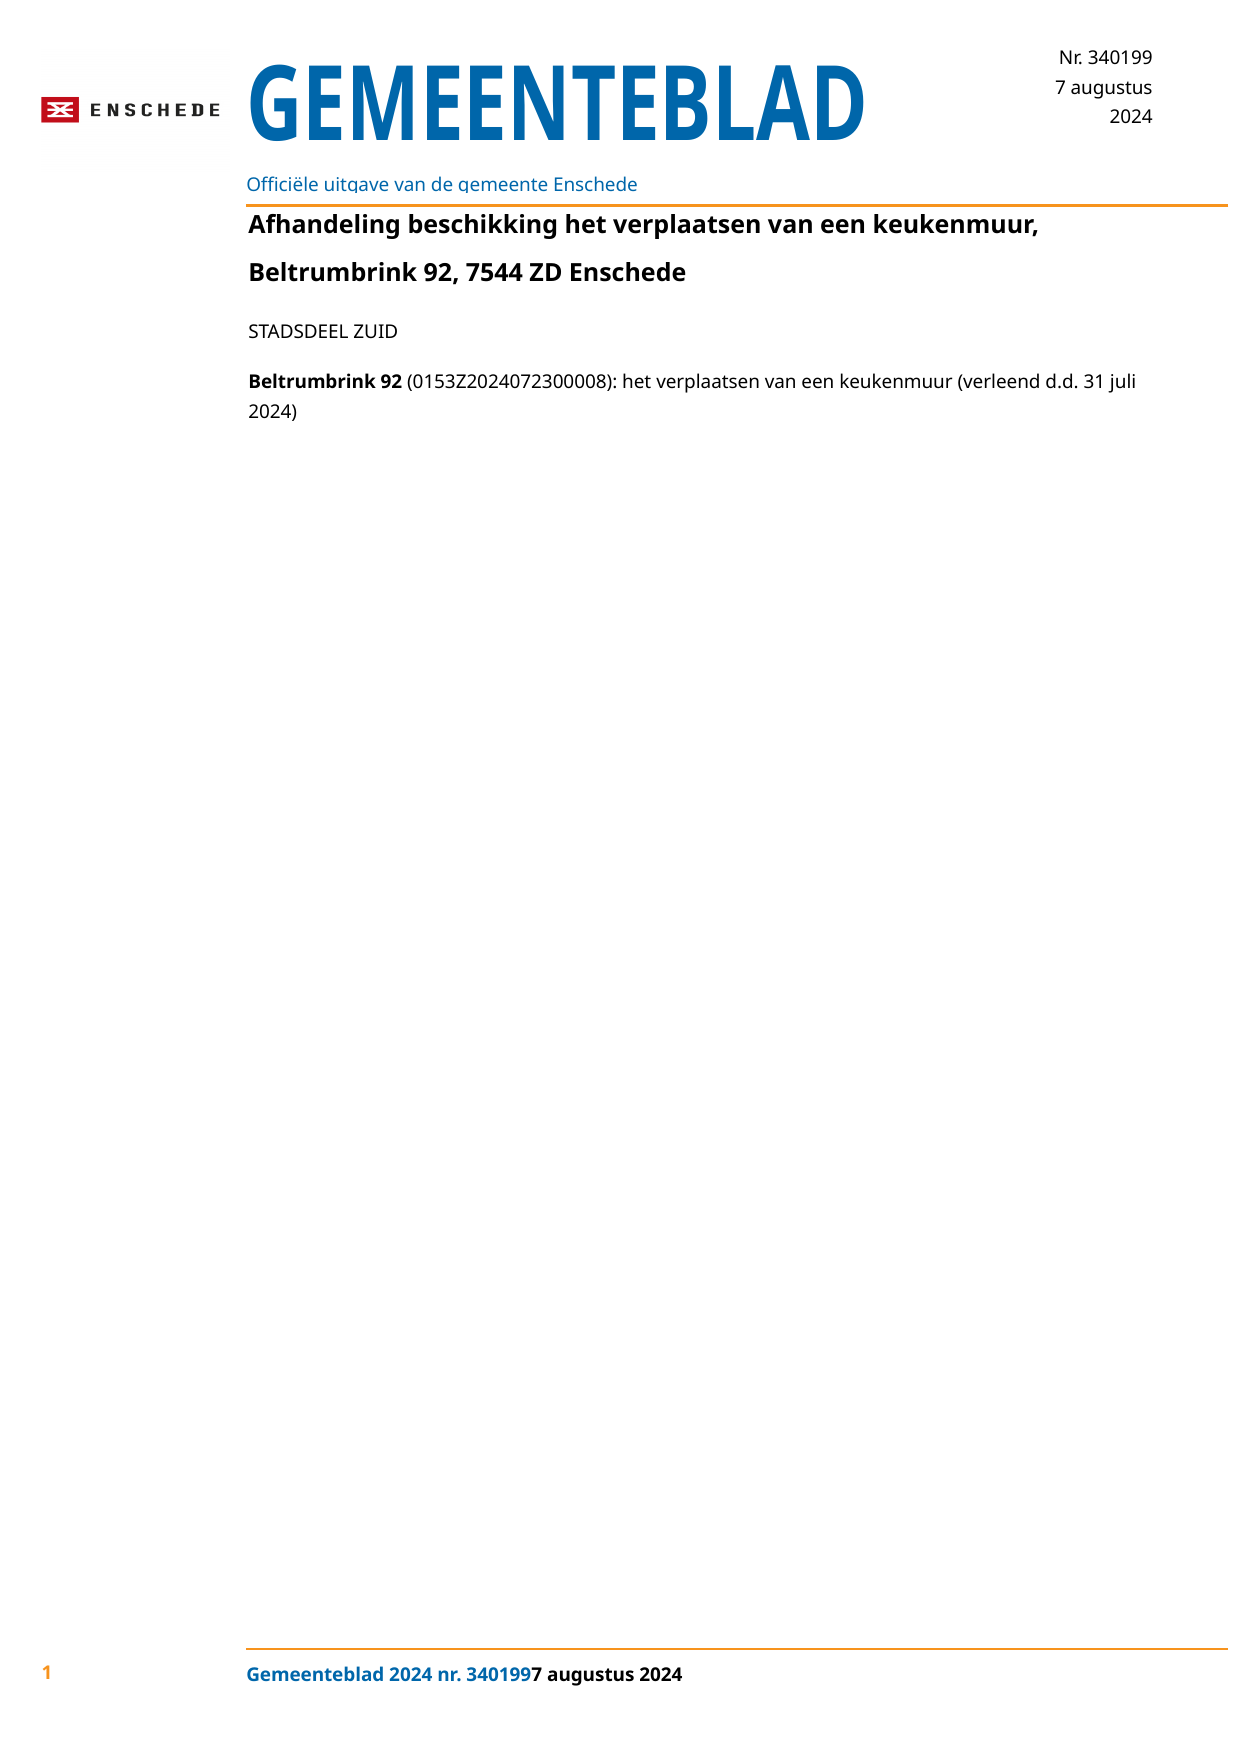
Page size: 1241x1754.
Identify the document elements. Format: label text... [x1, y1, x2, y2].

text Beltrumbrink 92 (0153Z2024072300008): het verplaatsen van een keukenmuur (verleend d.d. 31 juli 2024) [248, 368, 1152, 424]
text Afhandeling beschikking het verplaatsen van een keukenmuur, Beltrumbrink 92, 7544 ZD Enschede [248, 207, 1152, 288]
text STADSDEEL ZUID [248, 318, 1152, 344]
picture [41, 47, 231, 172]
